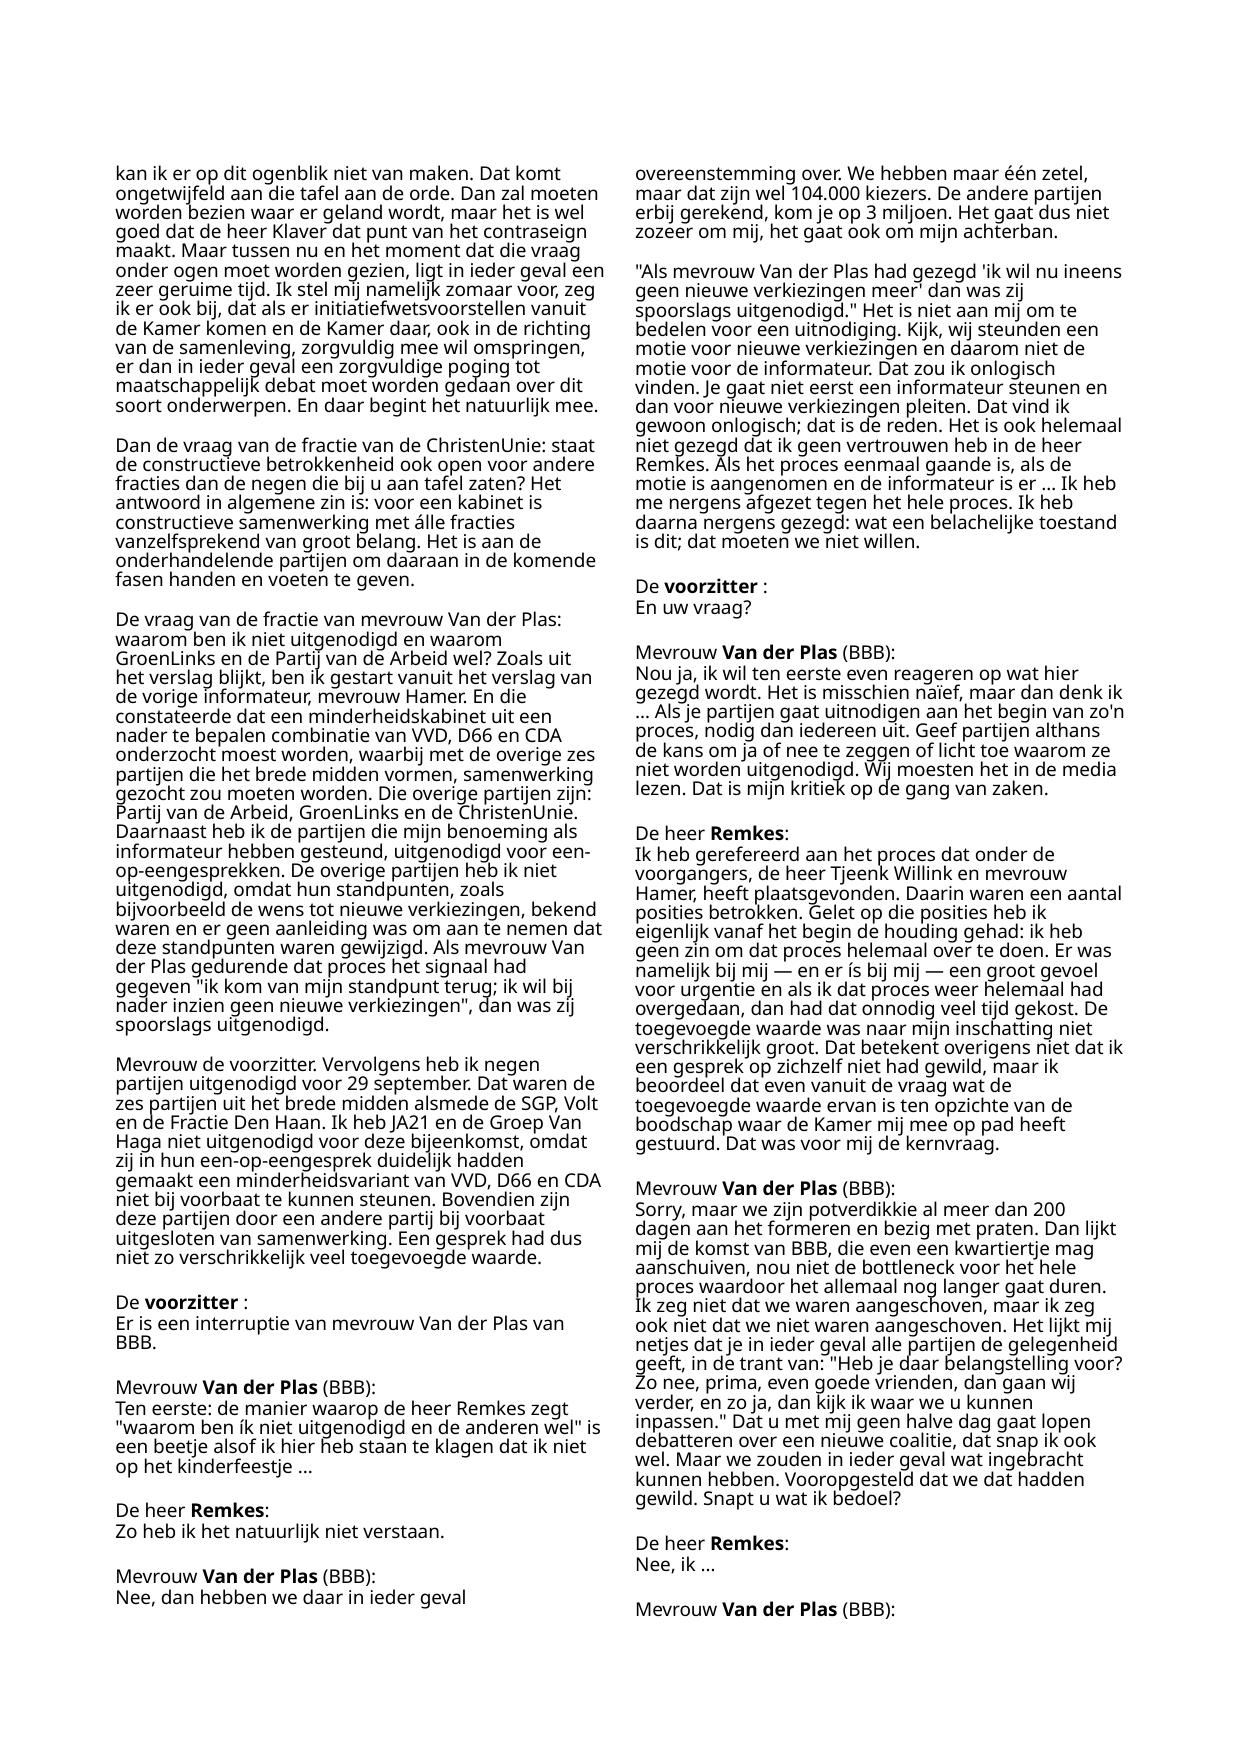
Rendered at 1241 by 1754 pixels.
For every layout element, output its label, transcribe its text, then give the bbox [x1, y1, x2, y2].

text De vraag van de fractie van mevrouw Van der Plas: waarom ben ik niet uitgenodigd en waarom GroenLinks en de Partij van de Arbeid wel? Zoals uit het verslag blijkt, ben ik gestart vanuit het verslag van de vorige informateur, mevrouw Hamer. En die constateerde dat een minderheidskabinet uit een nader te bepalen combinatie van VVD, D66 en CDA onderzocht moest worden, waarbij met de overige zes partijen die het brede midden vormen, samenwerking gezocht zou moeten worden. Die overige partijen zijn: Partij van de Arbeid, GroenLinks en de ChristenUnie. Daarnaast heb ik de partijen die mijn benoeming als informateur hebben gesteund, uitgenodigd voor een-op-eengesprekken. De overige partijen heb ik niet uitgenodigd, omdat hun standpunten, zoals bijvoorbeeld de wens tot nieuwe verkiezingen, bekend waren en er geen aanleiding was om aan te nemen dat deze standpunten waren gewijzigd. Als mevrouw Van der Plas gedurende dat proces het signaal had gegeven "ik kom van mijn standpunt terug; ik wil bij nader inzien geen nieuwe verkiezingen", dan was zij spoorslags uitgenodigd. [115, 611, 605, 1035]
text "Als mevrouw Van der Plas had gezegd 'ik wil nu ineens geen nieuwe verkiezingen meer' dan was zij spoorslags uitgenodigd." Het is niet aan mij om te bedelen voor een uitnodiging. Kijk, wij steunden een motie voor nieuwe verkiezingen en daarom niet de motie voor de informateur. Dat zou ik onlogisch vinden. Je gaat niet eerst een informateur steunen en dan voor nieuwe verkiezingen pleiten. Dat vind ik gewoon onlogisch; dat is de reden. Het is ook helemaal niet gezegd dat ik geen vertrouwen heb in de heer Remkes. Als het proces eenmaal gaande is, als de motie is aangenomen en de informateur is er … Ik heb me nergens afgezet tegen het hele proces. Ik heb daarna nergens gezegd: wat een belachelijke toestand is dit; dat moeten we niet willen. [635, 263, 1125, 552]
text Nou ja, ik wil ten eerste even reageren op wat hier gezegd wordt. Het is misschien naïef, maar dan denk ik … Als je partijen gaat uitnodigen aan het begin van zo'n proces, nodig dan iedereen uit. Geef partijen althans de kans om ja of nee te zeggen of licht toe waarom ze niet worden uitgenodigd. Wij moesten het in de media lezen. Dat is mijn kritiek op de gang van zaken. [635, 664, 1125, 799]
text De heer Remkes: [635, 1530, 1125, 1556]
text Mevrouw Van der Plas (BBB): [115, 1563, 605, 1589]
text Zo heb ik het natuurlijk niet verstaan. [115, 1523, 605, 1543]
text Sorry, maar we zijn potverdikkie al meer dan 200 dagen aan het formeren en bezig met praten. Dan lijkt mij de komst van BBB, die even een kwartiertje mag aanschuiven, nou niet de bottleneck voor het hele proces waardoor het allemaal nog langer gaat duren. Ik zeg niet dat we waren aangeschoven, maar ik zeg ook niet dat we niet waren aangeschoven. Het lijkt mij netjes dat je in ieder geval alle partijen de gelegenheid geeft, in de trant van: "Heb je daar belangstelling voor? Zo nee, prima, even goede vrienden, dan gaan wij verder, en zo ja, dan kijk ik waar we u kunnen inpassen." Dat u met mij geen halve dag gaat lopen debatteren over een nieuwe coalitie, dat snap ik ook wel. Maar we zouden in ieder geval wat ingebracht kunnen hebben. Vooropgesteld dat we dat hadden gewild. Snapt u wat ik bedoel? [635, 1201, 1125, 1509]
text Mevrouw Van der Plas (BBB): [635, 639, 1125, 664]
text Ten eerste: de manier waarop de heer Remkes zegt "waarom ben ík niet uitgenodigd en de anderen wel" is een beetje alsof ik hier heb staan te klagen dat ik niet op het kinderfeestje ... [115, 1400, 605, 1477]
text De voorzitter : [635, 573, 1125, 599]
text Nee, dan hebben we daar in ieder geval [115, 1589, 605, 1608]
text Mevrouw Van der Plas (BBB): [635, 1175, 1125, 1201]
text Nee, ik … [635, 1556, 1125, 1575]
text overeenstemming over. We hebben maar één zetel, maar dat zijn wel 104.000 kiezers. De andere partijen erbij gerekend, kom je op 3 miljoen. Het gaat dus niet zozeer om mij, het gaat ook om mijn achterban. [635, 165, 1125, 242]
text De heer Remkes: [115, 1498, 605, 1523]
text kan ik er op dit ogenblik niet van maken. Dat komt ongetwijfeld aan die tafel aan de orde. Dan zal moeten worden bezien waar er geland wordt, maar het is wel goed dat de heer Klaver dat punt van het contraseign maakt. Maar tussen nu en het moment dat die vraag onder ogen moet worden gezien, ligt in ieder geval een zeer geruime tijd. Ik stel mij namelijk zomaar voor, zeg ik er ook bij, dat als er initiatiefwetsvoorstellen vanuit de Kamer komen en de Kamer daar, ook in de richting van de samenleving, zorgvuldig mee wil omspringen, er dan in ieder geval een zorgvuldige poging tot maatschappelijk debat moet worden gedaan over dit soort onderwerpen. En daar begint het natuurlijk mee. [115, 165, 605, 416]
text Dan de vraag van de fractie van de ChristenUnie: staat de constructieve betrokkenheid ook open voor andere fracties dan de negen die bij u aan tafel zaten? Het antwoord in algemene zin is: voor een kabinet is constructieve samenwerking met álle fracties vanzelfsprekend van groot belang. Het is aan de onderhandelende partijen om daaraan in de komende fasen handen en voeten te geven. [115, 437, 605, 591]
text Mevrouw Van der Plas (BBB): [115, 1374, 605, 1400]
text Mevrouw de voorzitter. Vervolgens heb ik negen partijen uitgenodigd voor 29 september. Dat waren de zes partijen uit het brede midden alsmede de SGP, Volt en de Fractie Den Haan. Ik heb JA21 en de Groep Van Haga niet uitgenodigd voor deze bijeenkomst, omdat zij in hun een-op-eengesprek duidelijk hadden gemaakt een minderheidsvariant van VVD, D66 en CDA niet bij voorbaat te kunnen steunen. Bovendien zijn deze partijen door een andere partij bij voorbaat uitgesloten van samenwerking. Een gesprek had dus niet zo verschrikkelijk veel toegevoegde waarde. [115, 1056, 605, 1268]
text En uw vraag? [635, 599, 1125, 618]
text De voorzitter : [115, 1289, 605, 1315]
text Er is een interruptie van mevrouw Van der Plas van BBB. [115, 1315, 605, 1353]
text De heer Remkes: [635, 820, 1125, 846]
text Mevrouw Van der Plas (BBB): [635, 1596, 1125, 1622]
text Ik heb gerefereerd aan het proces dat onder de voorgangers, de heer Tjeenk Willink en mevrouw Hamer, heeft plaatsgevonden. Daarin waren een aantal posities betrokken. Gelet op die posities heb ik eigenlijk vanaf het begin de houding gehad: ik heb geen zin om dat proces helemaal over te doen. Er was namelijk bij mij — en er ís bij mij — een groot gevoel voor urgentie en als ik dat proces weer helemaal had overgedaan, dan had dat onnodig veel tijd gekost. De toegevoegde waarde was naar mijn inschatting niet verschrikkelijk groot. Dat betekent overigens niet dat ik een gesprek op zichzelf niet had gewild, maar ik beoordeel dat even vanuit de vraag wat de toegevoegde waarde ervan is ten opzichte van de boodschap waar de Kamer mij mee op pad heeft gestuurd. Dat was voor mij de kernvraag. [635, 846, 1125, 1154]
